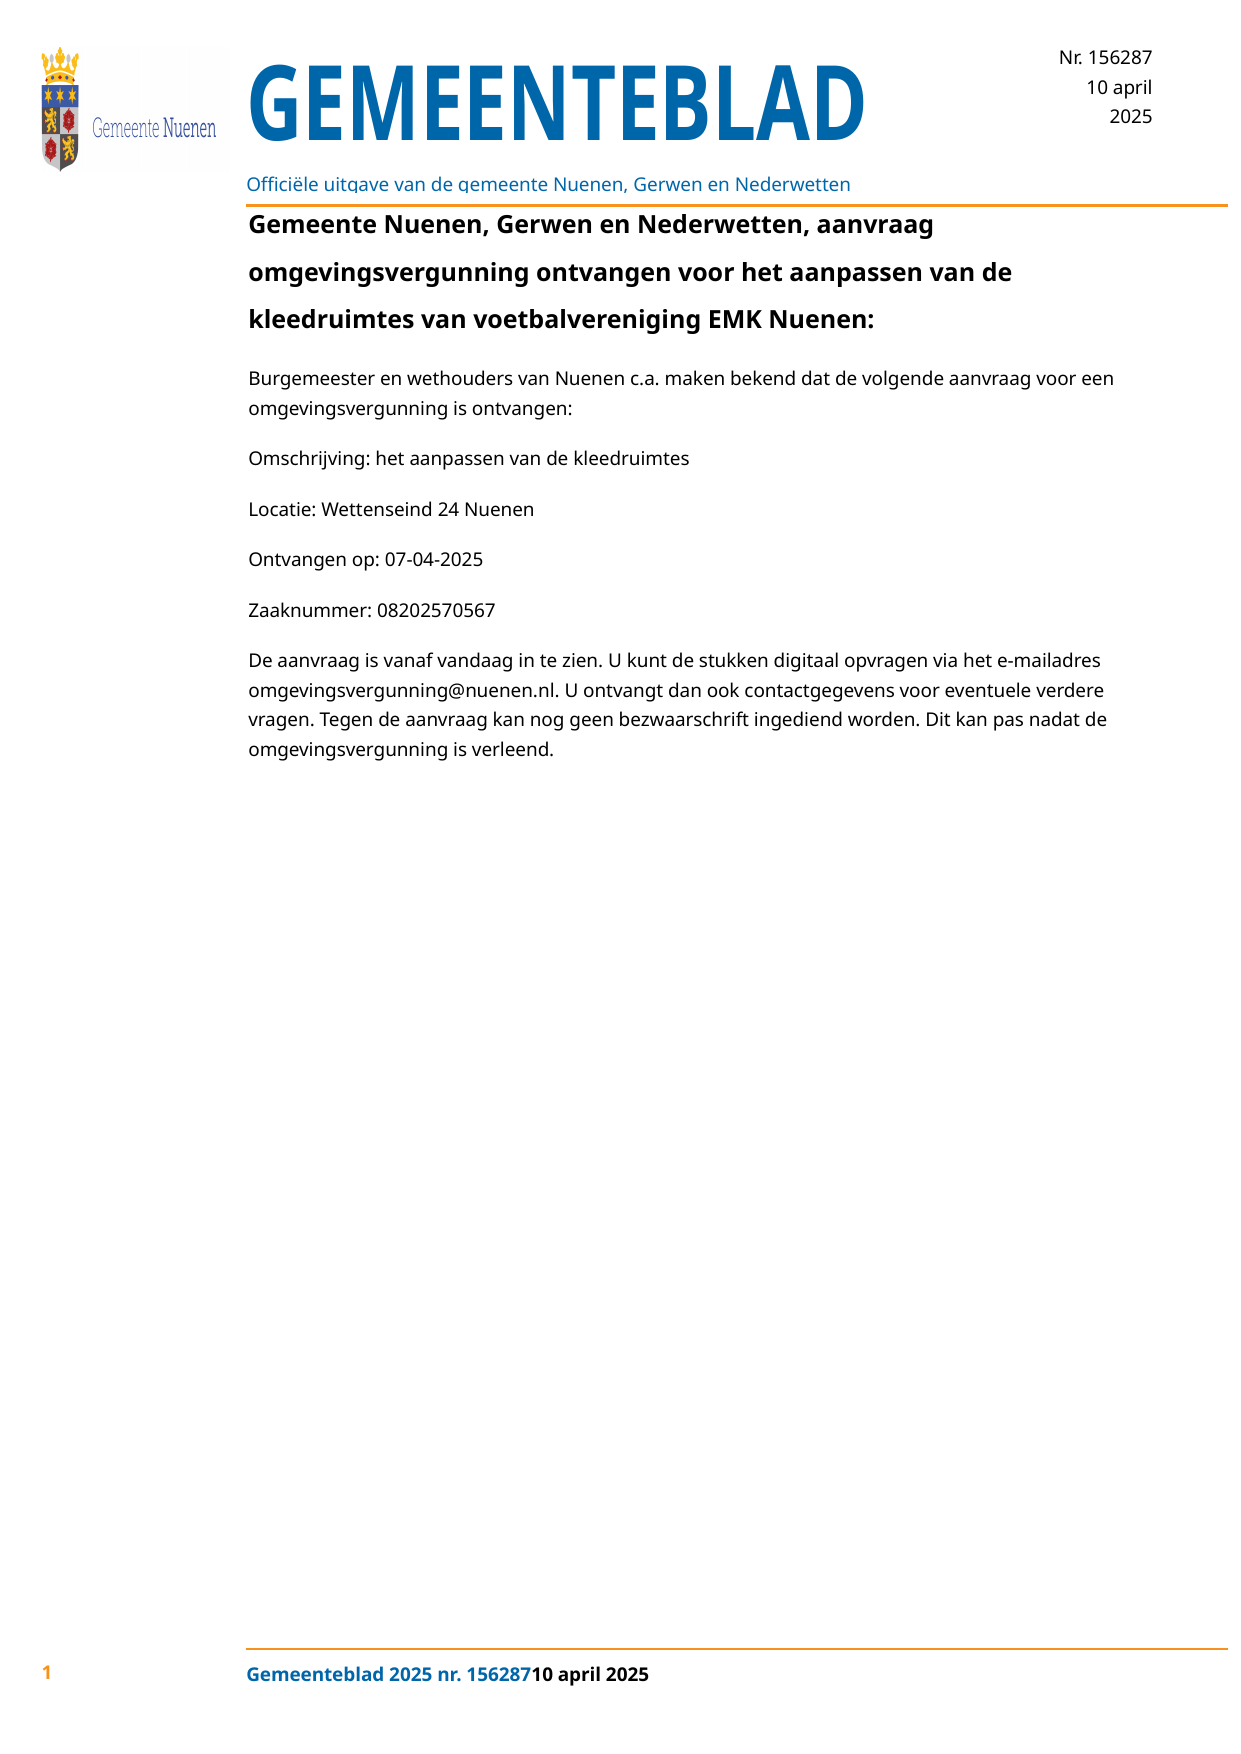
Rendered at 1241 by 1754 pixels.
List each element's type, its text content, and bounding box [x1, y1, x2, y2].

picture [41, 47, 231, 172]
text Ontvangen op: 07-04-2025 [248, 546, 1152, 572]
text Gemeente Nuenen, Gerwen en Nederwetten, aanvraag omgevingsvergunning ontvangen voor het aanpassen van de kleedruimtes van voetbalvereniging EMK Nuenen: [248, 207, 1152, 336]
text Locatie: Wettenseind 24 Nuenen [248, 496, 1152, 522]
text Zaaknummer: 08202570567 [248, 597, 1152, 622]
text Omschrijving: het aanpassen van de kleedruimtes [248, 446, 1152, 471]
text De aanvraag is vanaf vandaag in te zien. U kunt de stukken digitaal opvragen via het e-mailadres omgevingsvergunning@nuenen.nl. U ontvangt dan ook contactgegevens voor eventuele verdere vragen. Tegen de aanvraag kan nog geen bezwaarschrift ingediend worden. Dit kan pas nadat de omgevingsvergunning is verleend. [248, 647, 1152, 762]
text Burgemeester en wethouders van Nuenen c.a. maken bekend dat de volgende aanvraag voor een omgevingsvergunning is ontvangen: [248, 366, 1152, 421]
